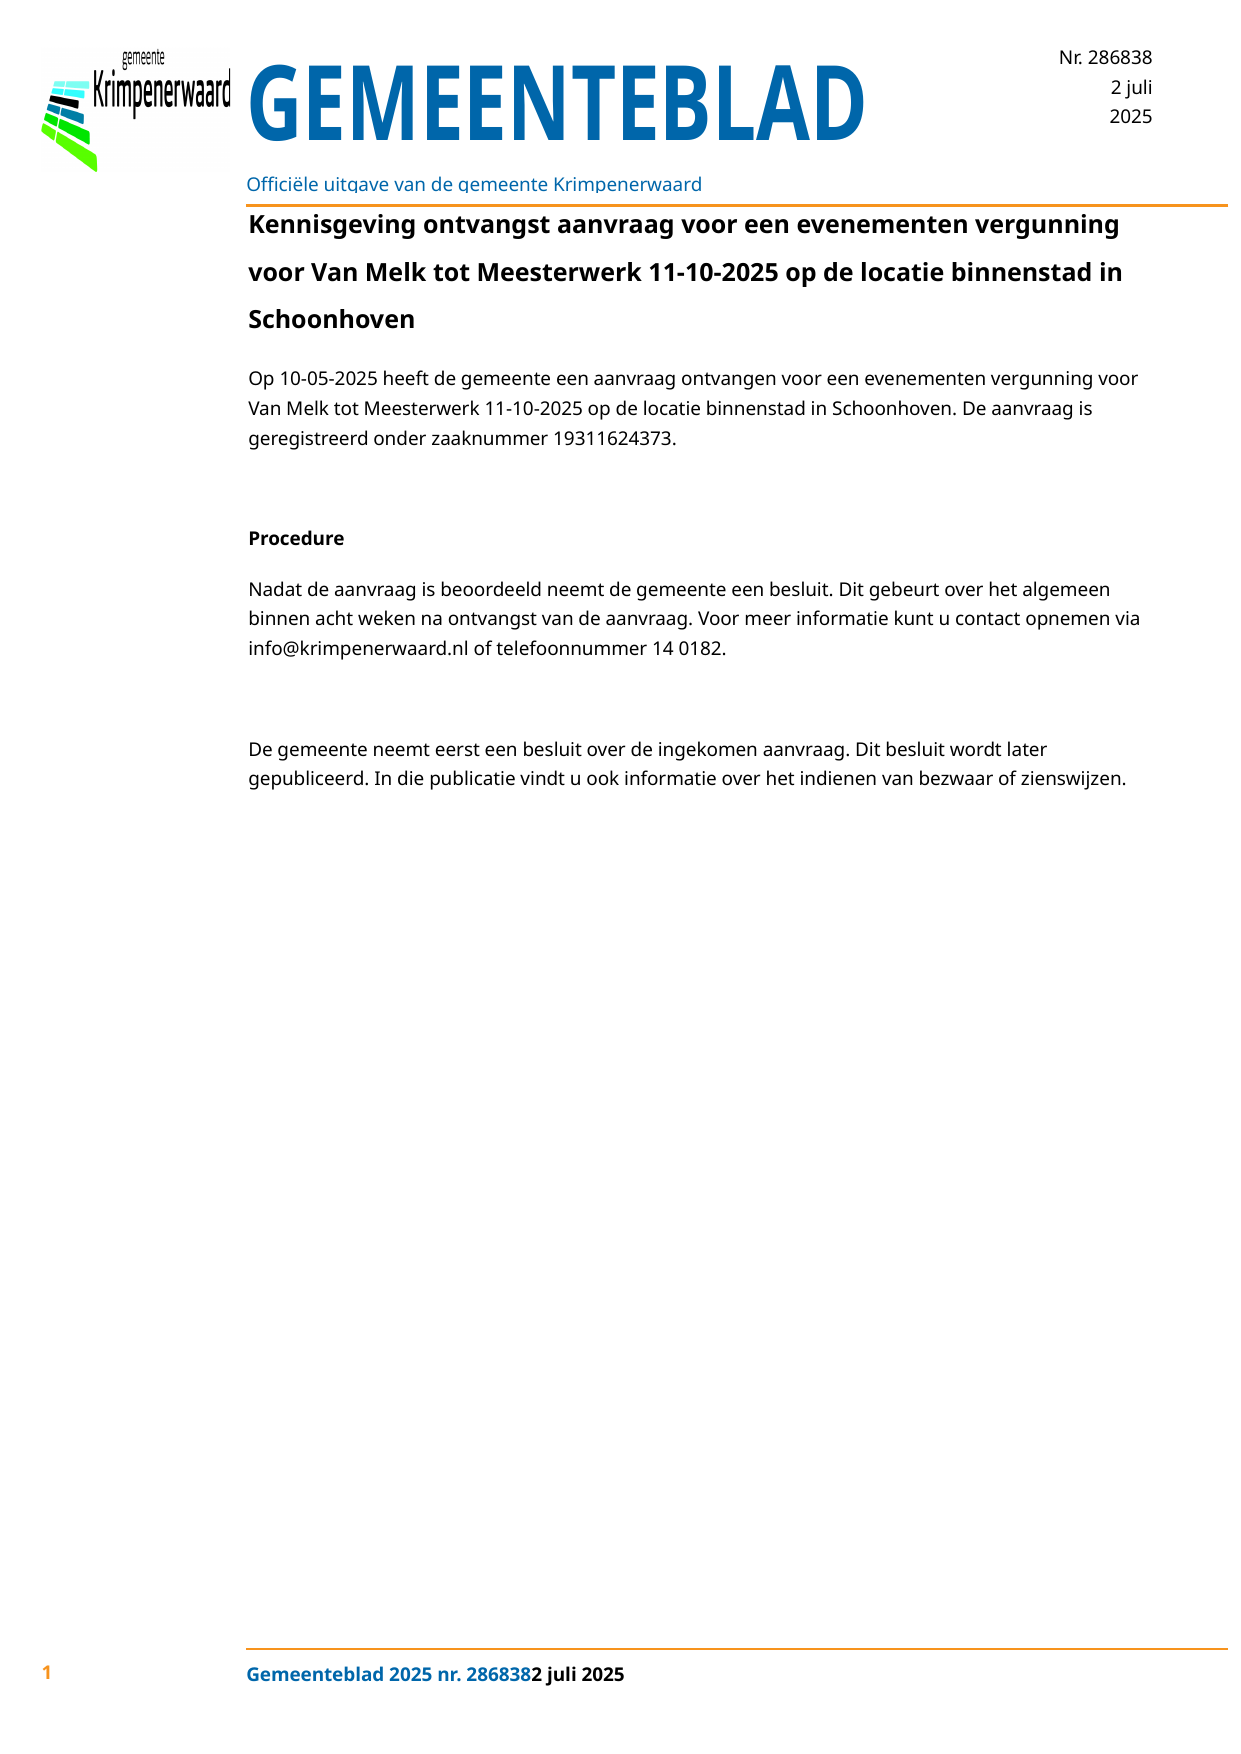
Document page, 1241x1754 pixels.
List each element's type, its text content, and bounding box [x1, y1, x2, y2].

text Op 10-05-2025 heeft de gemeente een aanvraag ontvangen voor een evenementen vergunning voor Van Melk tot Meesterwerk 11-10-2025 op de locatie binnenstad in Schoonhoven. De aanvraag is geregistreerd onder zaaknummer 19311624373. [248, 366, 1152, 450]
text De gemeente neemt eerst een besluit over de ingekomen aanvraag. Dit besluit wordt later gepubliceerd. In die publicatie vindt u ook informatie over het indienen van bezwaar of zienswijzen. [248, 736, 1152, 791]
text Nadat de aanvraag is beoordeeld neemt de gemeente een besluit. Dit gebeurt over het algemeen binnen acht weken na ontvangst van de aanvraag. Voor meer informatie kunt u contact opnemen via info@krimpenerwaard.nl of telefoonnummer 14 0182. [248, 576, 1152, 661]
picture [41, 47, 231, 172]
text Procedure [248, 526, 1152, 551]
text Kennisgeving ontvangst aanvraag voor een evenementen vergunning voor Van Melk tot Meesterwerk 11-10-2025 op de locatie binnenstad in Schoonhoven [248, 207, 1152, 336]
